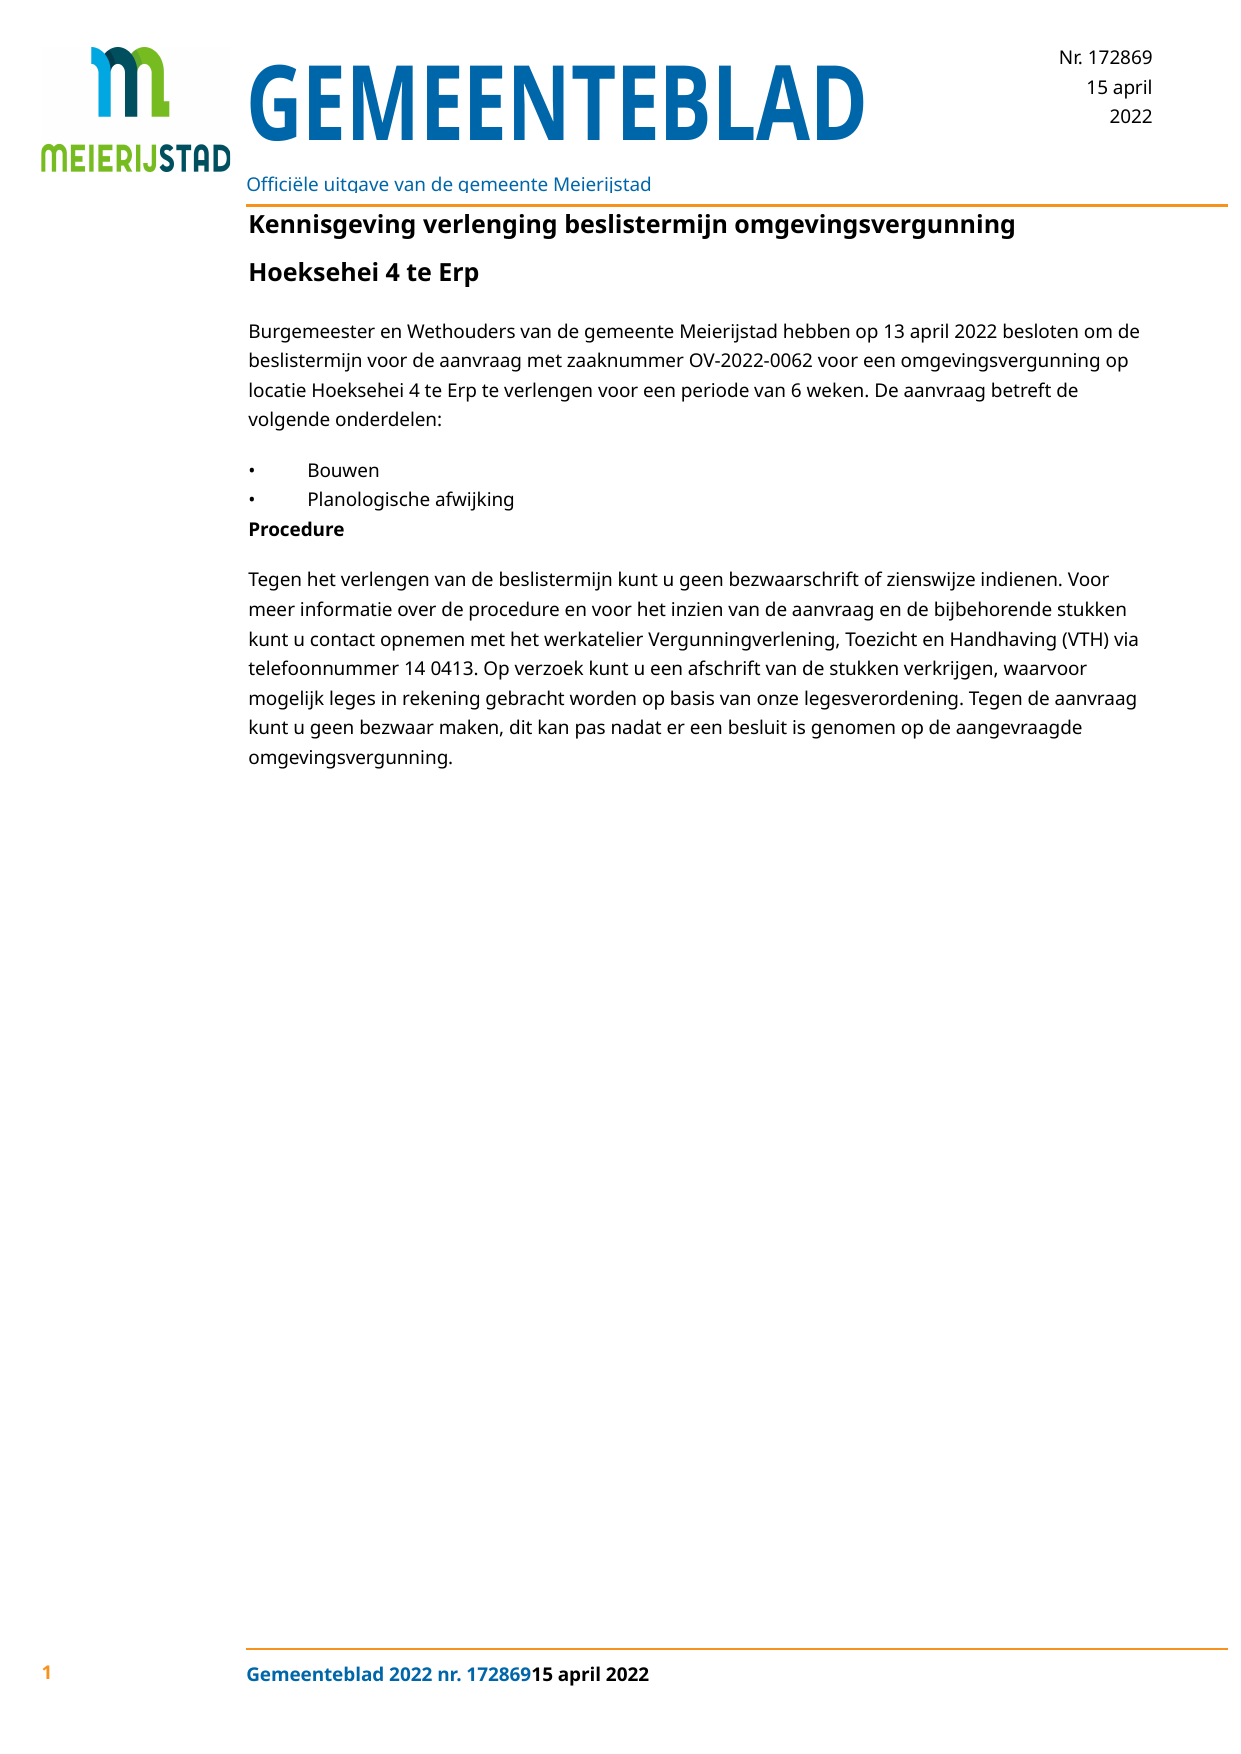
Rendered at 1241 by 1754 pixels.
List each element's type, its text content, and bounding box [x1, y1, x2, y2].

text Burgemeester en Wethouders van de gemeente Meierijstad hebben op 13 april 2022 besloten om de beslistermijn voor de aanvraag met zaaknummer OV-2022-0062 voor een omgevingsvergunning op locatie Hoeksehei 4 te Erp te verlengen voor een periode van 6 weken. De aanvraag betreft de volgende onderdelen: [248, 318, 1152, 432]
text Procedure [248, 516, 1152, 542]
list Planologische afwijking [248, 487, 1152, 512]
list Bouwen [248, 457, 1152, 483]
picture [41, 47, 231, 172]
text Tegen het verlengen van de beslistermijn kunt u geen bezwaarschrift of zienswijze indienen. Voor meer informatie over de procedure en voor het inzien van de aanvraag en de bijbehorende stukken kunt u contact opnemen met het werkatelier Vergunningverlening, Toezicht en Handhaving (VTH) via telefoonnummer 14 0413. Op verzoek kunt u een afschrift van de stukken verkrijgen, waarvoor mogelijk leges in rekening gebracht worden op basis van onze legesverordening. Tegen de aanvraag kunt u geen bezwaar maken, dit kan pas nadat er een besluit is genomen op de aangevraagde omgevingsvergunning. [248, 567, 1152, 770]
text Kennisgeving verlenging beslistermijn omgevingsvergunning Hoeksehei 4 te Erp [248, 207, 1152, 288]
